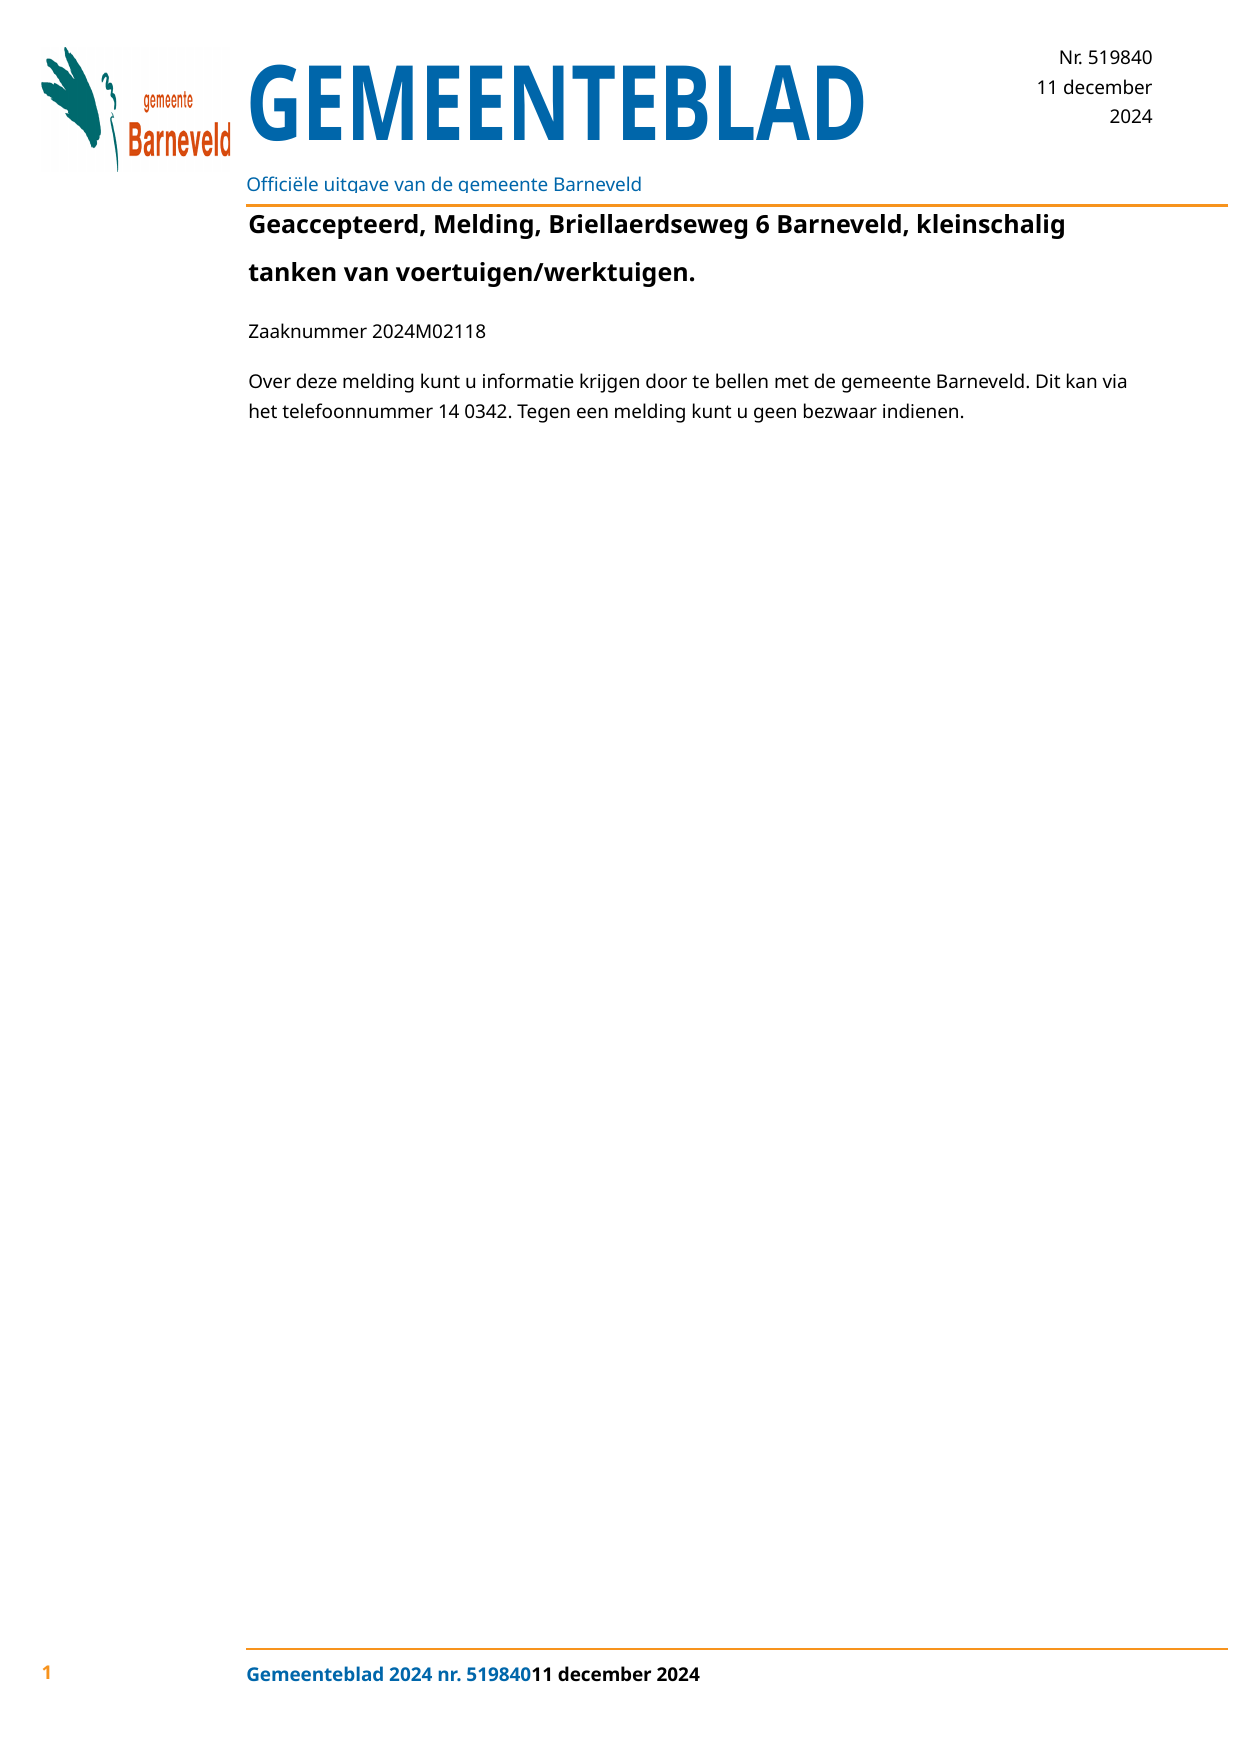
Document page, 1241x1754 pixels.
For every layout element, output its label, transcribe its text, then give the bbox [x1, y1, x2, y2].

text Zaaknummer 2024M02118 [248, 318, 1152, 344]
text Geaccepteerd, Melding, Briellaerdseweg 6 Barneveld, kleinschalig tanken van voertuigen/werktuigen. [248, 207, 1152, 288]
text Over deze melding kunt u informatie krijgen door te bellen met de gemeente Barneveld. Dit kan via het telefoonnummer 14 0342. Tegen een melding kunt u geen bezwaar indienen. [248, 368, 1152, 424]
picture [41, 47, 231, 172]
